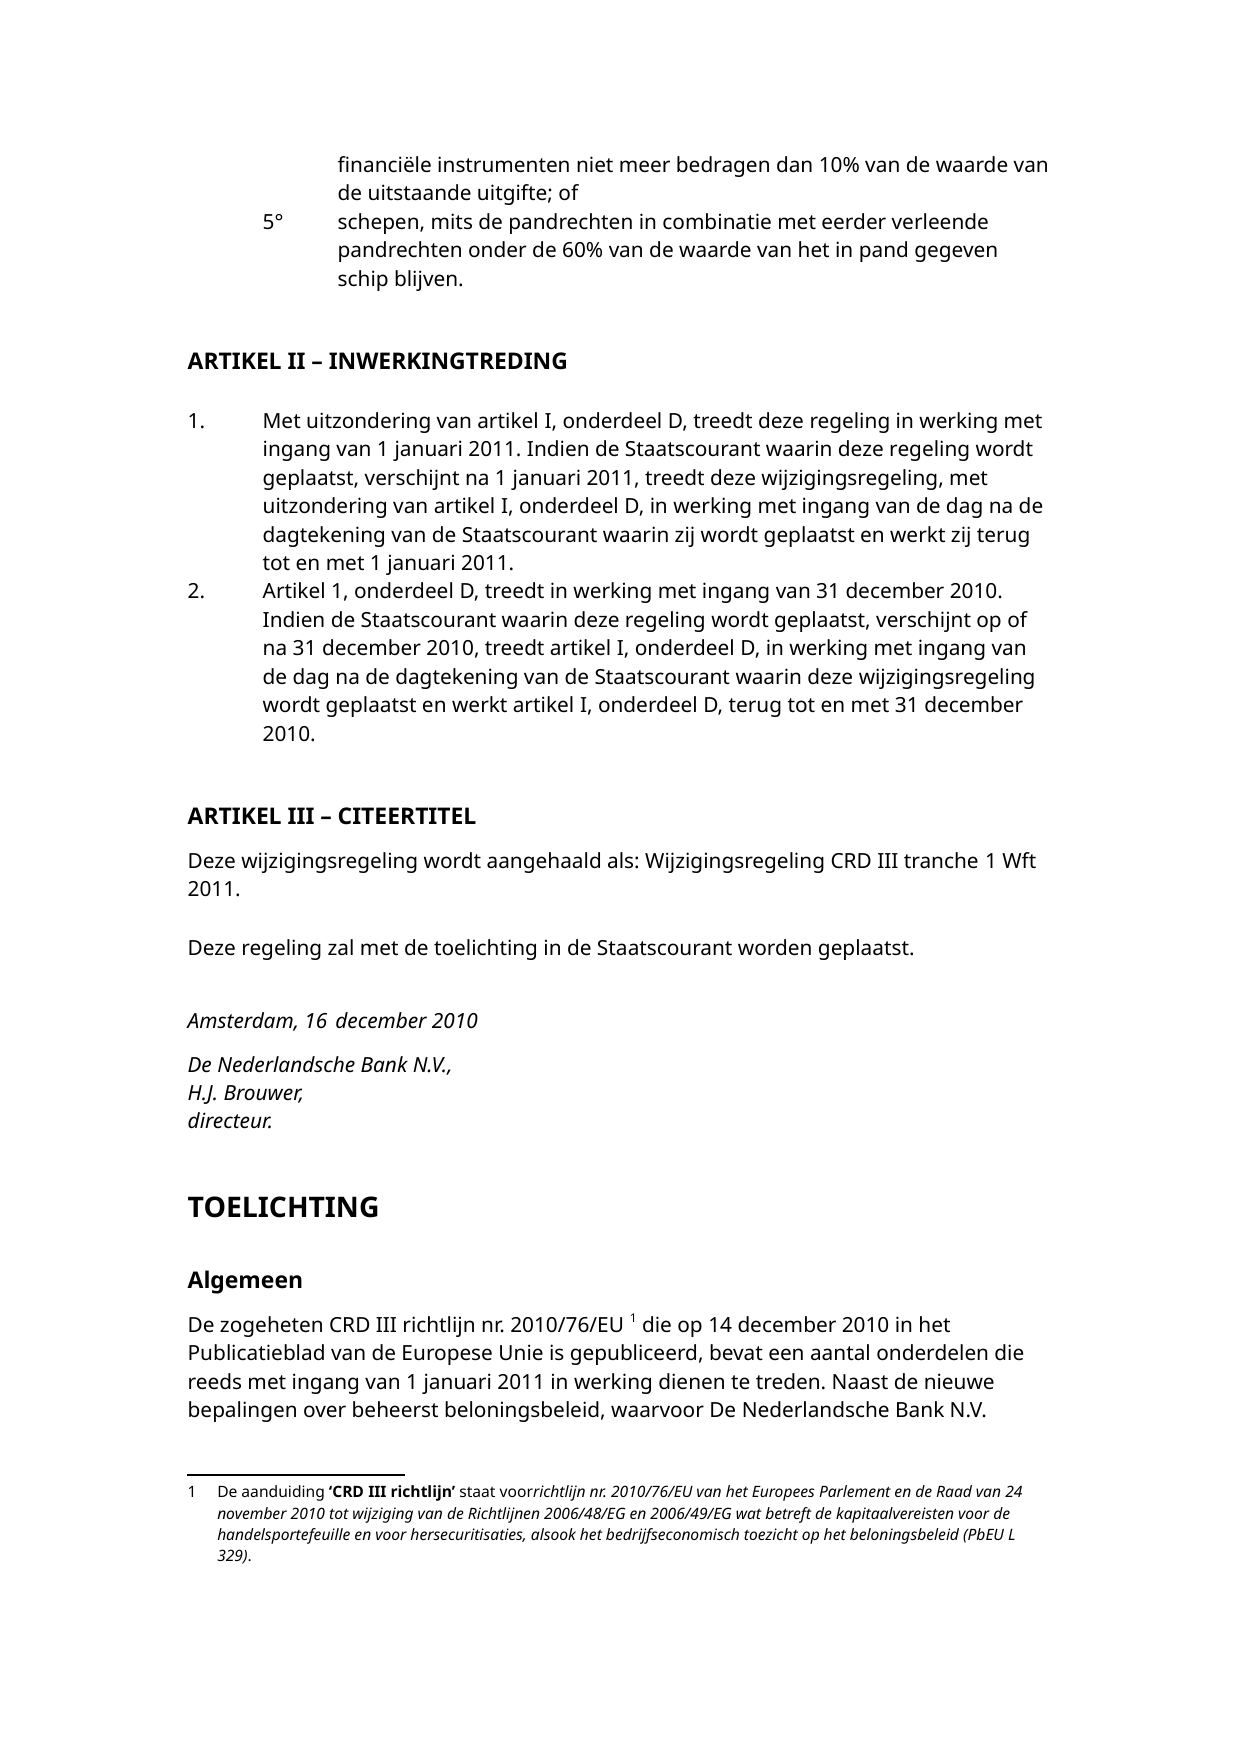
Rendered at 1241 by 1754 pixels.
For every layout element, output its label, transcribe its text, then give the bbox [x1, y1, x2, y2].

subtitle ARTIKEL III – CITEERTITEL [187, 800, 1053, 831]
text Deze regeling zal met de toelichting in de Staatscourant worden geplaatst. [187, 933, 1053, 961]
text De aanduiding ‘CRD III richtlijn’ staat voorrichtlijn nr. 2010/76/EU van het Europees Parlement en de Raad van 24 november 2010 tot wijziging van de Richtlijnen 2006/48/EG en 2006/49/EG wat betreft de kapitaalvereisten voor de handelsportefeuille en voor hersecuritisaties, alsook het bedrijfseconomisch toezicht op het beloningsbeleid (PbEU L 329). [187, 1452, 1053, 1566]
text De zogeheten CRD III richtlijn nr. 2010/76/EU die op 14 december 2010 in het Publicatieblad van de Europese Unie is gepubliceerd, bevat een aantal onderdelen die reeds met ingang van 1 januari 2011 in werking dienen te treden. Naast de nieuwe bepalingen over beheerst beloningsbeleid, waarvoor De Nederlandsche Bank N.V. [187, 1310, 1053, 1424]
subtitle Algemeen [187, 1264, 1053, 1295]
list schepen, mits de pandrechten in combinatie met eerder verleende pandrechten onder de 60% van de waarde van het in pand gegeven schip blijven. [262, 207, 1053, 292]
text Amsterdam, 16 december 2010 [187, 1006, 1053, 1035]
text H.J. Brouwer, [187, 1078, 1053, 1107]
text directeur. [187, 1107, 1053, 1135]
text De Nederlandsche Bank N.V., [187, 1050, 1053, 1078]
subtitle TOELICHTING [187, 1187, 1053, 1226]
list Met uitzondering van artikel I, onderdeel D, treedt deze regeling in werking met ingang van 1 januari 2011. Indien de Staatscourant waarin deze regeling wordt geplaatst, verschijnt na 1 januari 2011, treedt deze wijzigingsregeling, met uitzondering van artikel I, onderdeel D, in werking met ingang van de dag na de dagtekening van de Staatscourant waarin zij wordt geplaatst en werkt zij terug tot en met 1 januari 2011. [187, 406, 1053, 577]
list financiële instrumenten niet meer bedragen dan 10% van de waarde van de uitstaande uitgifte; of [262, 150, 1053, 207]
text Deze wijzigingsregeling wordt aangehaald als: Wijzigingsregeling CRD III tranche 1 Wft 2011. [187, 846, 1053, 903]
subtitle ARTIKEL II – INWERKINGTREDING [187, 345, 1053, 376]
list Artikel 1, onderdeel D, treedt in werking met ingang van 31 december 2010. Indien de Staatscourant waarin deze regeling wordt geplaatst, verschijnt op of na 31 december 2010, treedt artikel I, onderdeel D, in werking met ingang van de dag na de dagtekening van de Staatscourant waarin deze wijzigingsregeling wordt geplaatst en werkt artikel I, onderdeel D, terug tot en met 31 december 2010. [187, 577, 1053, 747]
